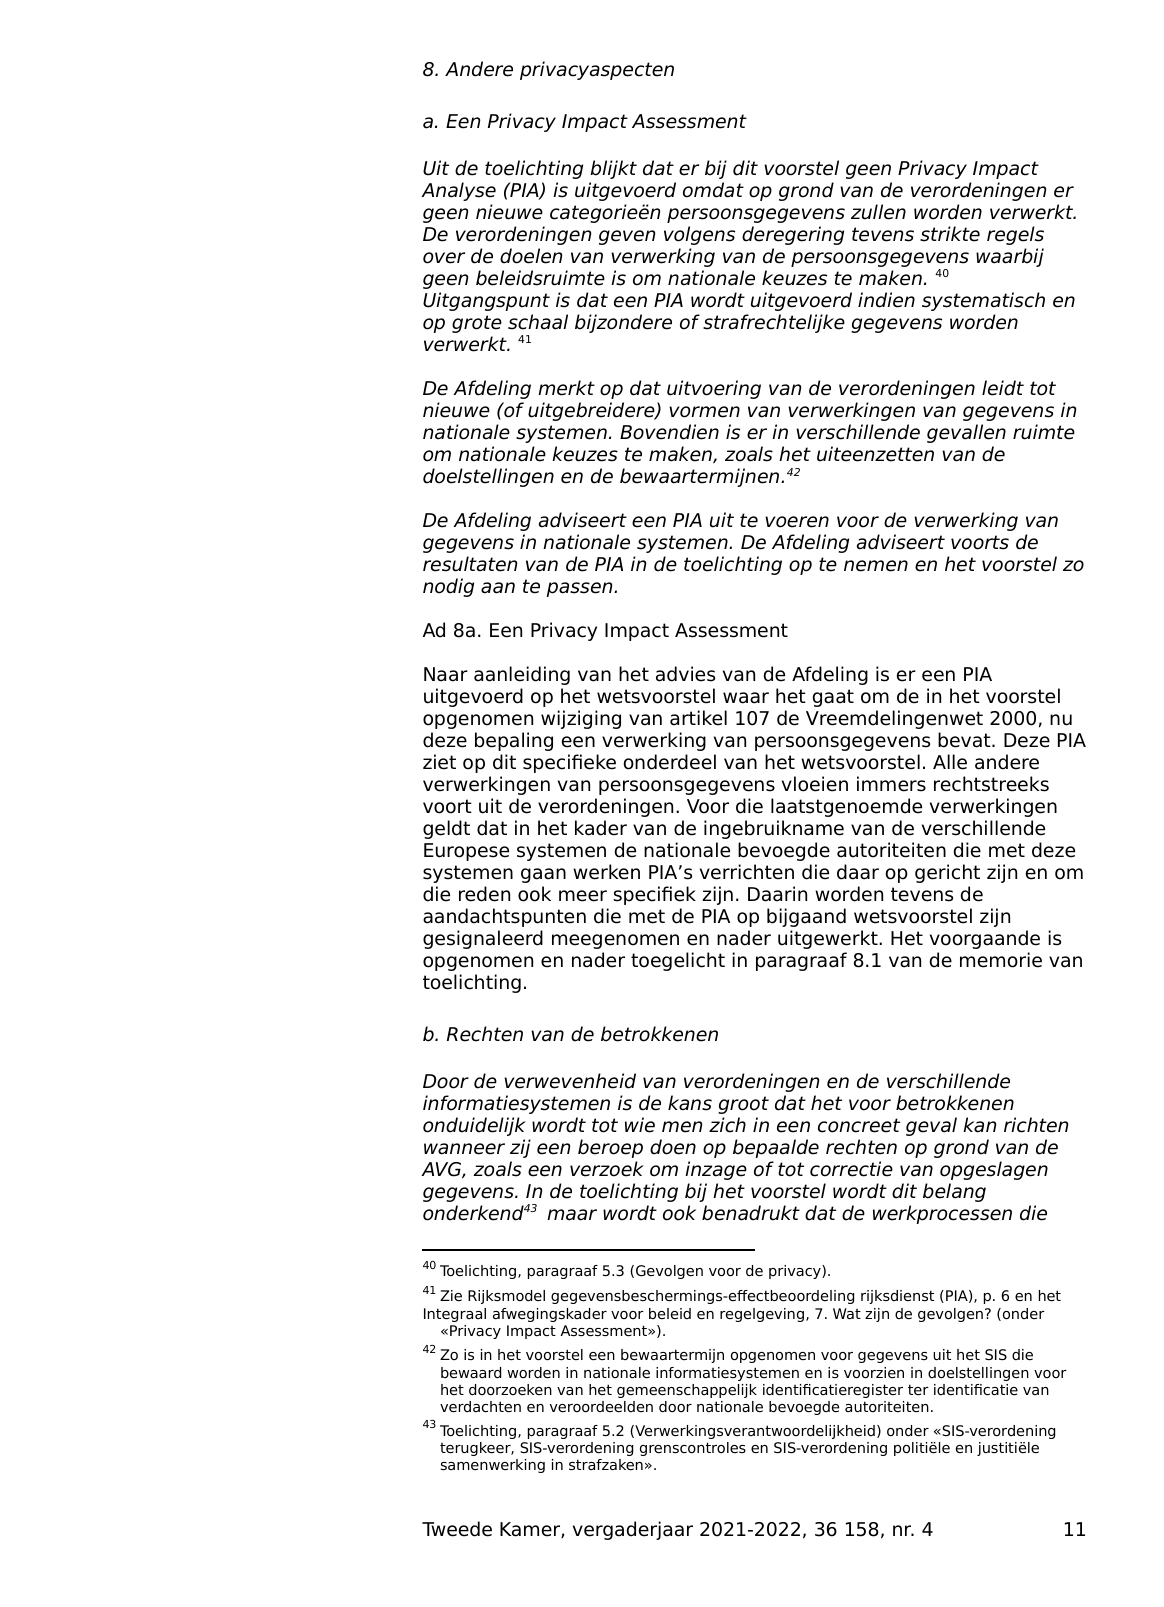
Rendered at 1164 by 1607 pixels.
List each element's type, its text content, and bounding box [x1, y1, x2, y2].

text Zie Rijksmodel gegevensbeschermings-effectbeoordeling rijksdienst (PIA), p. 6 en het [422, 1284, 1087, 1306]
subtitle a. Een Privacy Impact Assessment [422, 111, 1087, 133]
text Uit de toelichting blijkt dat er bij dit voorstel geen Privacy Impact Analyse (PIA) is uitgevoerd omdat op grond van de verordeningen er geen nieuwe categorieën persoonsgegevens zullen worden verwerkt. De verordeningen geven volgens deregering tevens strikte regels over de doelen van verwerking van de persoonsgegevens waarbij geen beleidsruimte is om nationale keuzes te maken. Uitgangspunt is dat een PIA wordt uitgevoerd indien systematisch en op grote schaal bijzondere of strafrechtelijke gegevens worden verwerkt. [422, 158, 1087, 356]
text Naar aanleiding van het advies van de Afdeling is er een PIA uitgevoerd op het wetsvoorstel waar het gaat om de in het voorstel opgenomen wijziging van artikel 107 de Vreemdelingenwet 2000, nu deze bepaling een verwerking van persoonsgegevens bevat. Deze PIA ziet op dit specifieke onderdeel van het wetsvoorstel. Alle andere verwerkingen van persoonsgegevens vloeien immers rechtstreeks voort uit de verordeningen. Voor die laatstgenoemde verwerkingen geldt dat in het kader van de ingebruikname van de verschillende Europese systemen de nationale bevoegde autoriteiten die met deze systemen gaan werken PIA’s verrichten die daar op gericht zijn en om die reden ook meer specifiek zijn. Daarin worden tevens de aandachtspunten die met de PIA op bijgaand wetsvoorstel zijn gesignaleerd meegenomen en nader uitgewerkt. Het voorgaande is opgenomen en nader toegelicht in paragraaf 8.1 van de memorie van toelichting. [422, 664, 1087, 994]
text Door de verwevenheid van verordeningen en de verschillende informatiesystemen is de kans groot dat het voor betrokkenen onduidelijk wordt tot wie men zich in een concreet geval kan richten wanneer zij een beroep doen op bepaalde rechten op grond van de AVG, zoals een verzoek om inzage of tot correctie van opgeslagen gegevens. In de toelichting bij het voorstel wordt dit belang onderkend maar wordt ook benadrukt dat de werkprocessen die [422, 1071, 1087, 1225]
text Integraal afwegingskader voor beleid en regelgeving, 7. Wat zijn de gevolgen? (onder «Privacy Impact Assessment»). [422, 1306, 1087, 1340]
text Zo is in het voorstel een bewaartermijn opgenomen voor gegevens uit het SIS die bewaard worden in nationale informatiesystemen en is voorzien in doelstellingen voor het doorzoeken van het gemeenschappelijk identificatieregister ter identificatie van verdachten en veroordeelden door nationale bevoegde autoriteiten. [422, 1343, 1087, 1416]
subtitle b. Rechten van de betrokkenen [422, 1024, 1087, 1046]
text Toelichting, paragraaf 5.2 (Verwerkingsverantwoordelijkheid) onder «SIS-verordening terugkeer, SIS-verordening grenscontroles en SIS-verordening politiële en justitiële samenwerking in strafzaken». [422, 1418, 1087, 1474]
text Toelichting, paragraaf 5.3 (Gevolgen voor de privacy). [422, 1259, 1087, 1281]
text De Afdeling merkt op dat uitvoering van de verordeningen leidt tot nieuwe (of uitgebreidere) vormen van verwerkingen van gegevens in nationale systemen. Bovendien is er in verschillende gevallen ruimte om nationale keuzes te maken, zoals het uiteenzetten van de doelstellingen en de bewaartermijnen. [422, 378, 1087, 488]
text De Afdeling adviseert een PIA uit te voeren voor de verwerking van gegevens in nationale systemen. De Afdeling adviseert voorts de resultaten van de PIA in de toelichting op te nemen en het voorstel zo nodig aan te passen. [422, 510, 1087, 598]
subtitle 8. Andere privacyaspecten [422, 59, 1087, 81]
subtitle Ad 8a. Een Privacy Impact Assessment [422, 620, 1087, 642]
